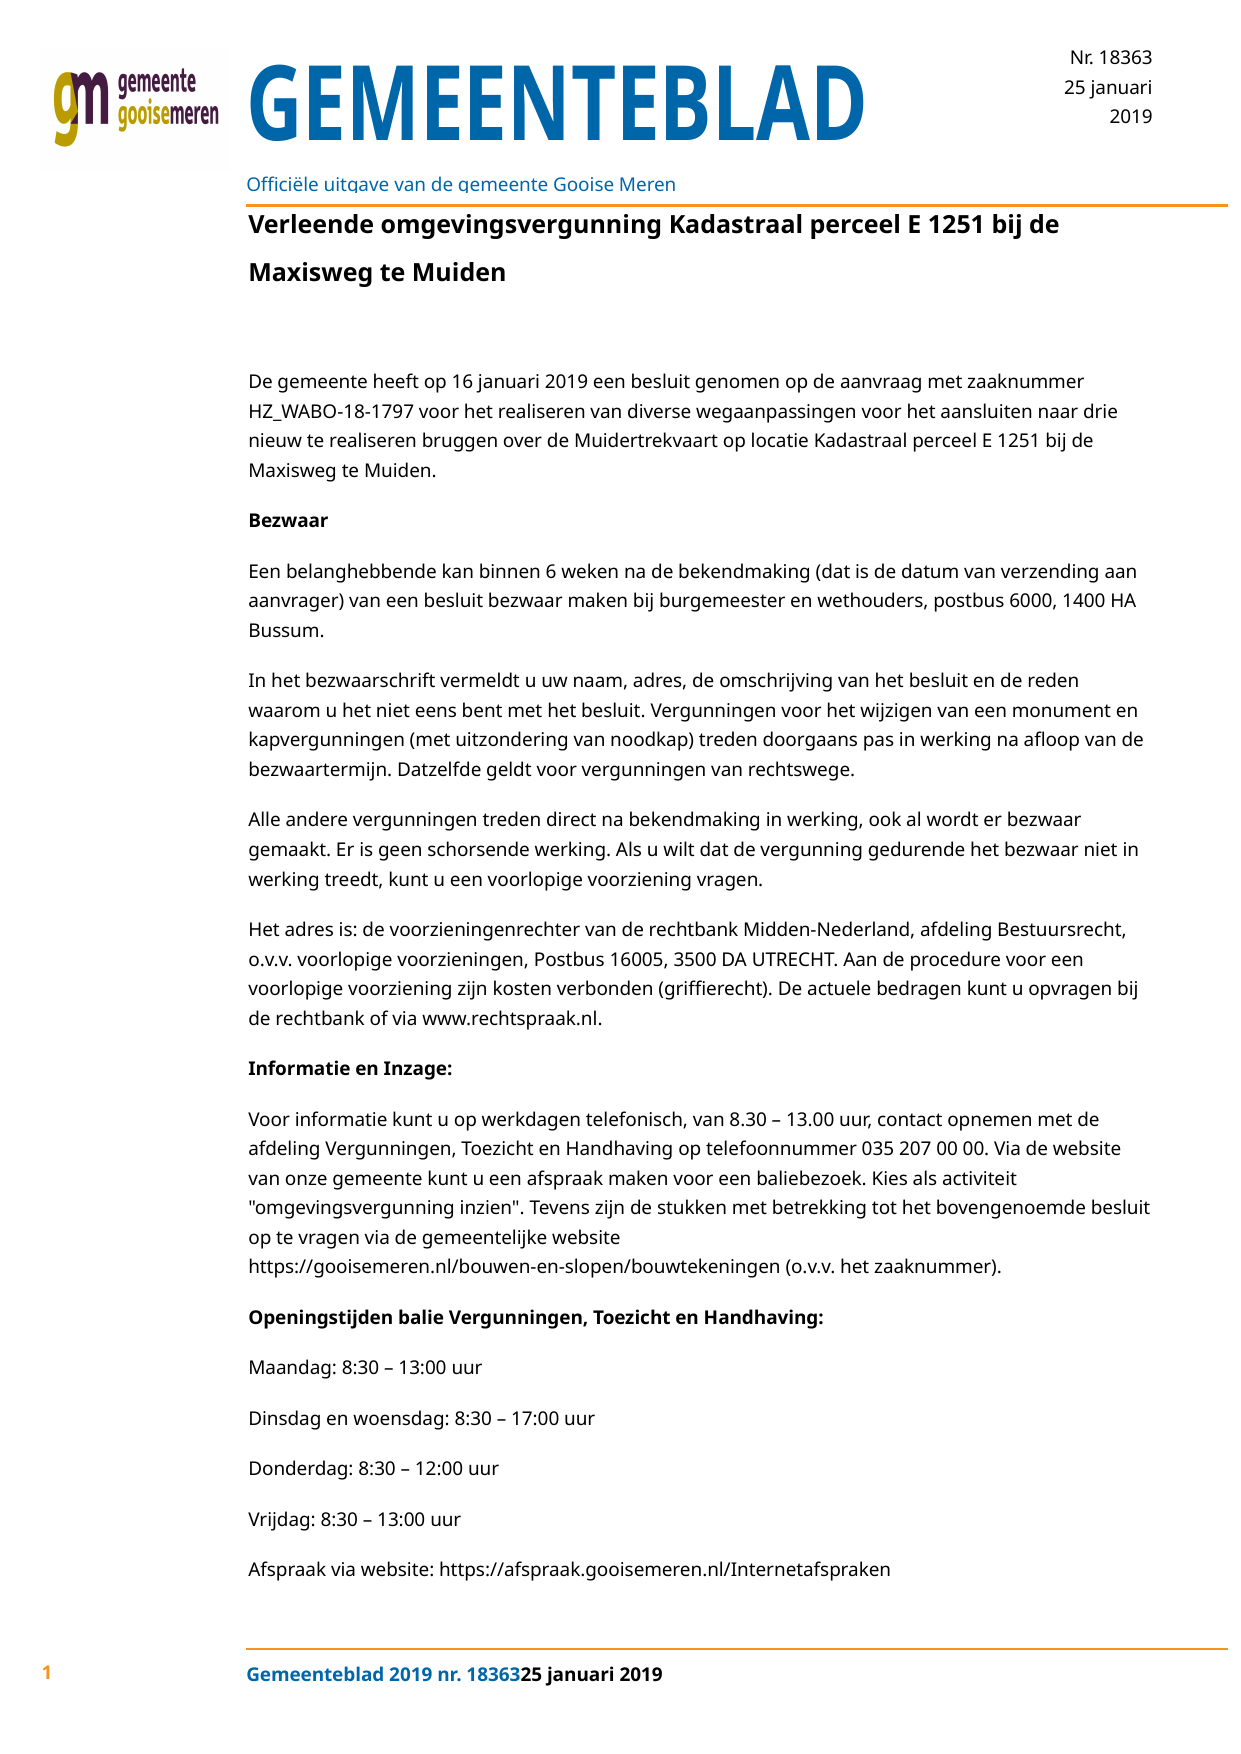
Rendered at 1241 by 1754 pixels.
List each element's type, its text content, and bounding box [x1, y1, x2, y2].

text Openingstijden balie Vergunningen, Toezicht en Handhaving: [248, 1304, 1152, 1330]
text Bezwaar [248, 507, 1152, 533]
text Maandag: 8:30 – 13:00 uur [248, 1354, 1152, 1380]
text Voor informatie kunt u op werkdagen telefonisch, van 8.30 – 13.00 uur, contact opnemen met de afdeling Vergunningen, Toezicht en Handhaving op telefoonnummer 035 207 00 00. Via de website van onze gemeente kunt u een afspraak maken voor een baliebezoek. Kies als activiteit "omgevingsvergunning inzien". Tevens zijn de stukken met betrekking tot het bovengenoemde besluit op te vragen via de gemeentelijke website https://gooisemeren.nl/bouwen-en-slopen/bouwtekeningen (o.v.v. het zaaknummer). [248, 1106, 1152, 1279]
text Vrijdag: 8:30 – 13:00 uur [248, 1506, 1152, 1532]
text Donderdag: 8:30 – 12:00 uur [248, 1455, 1152, 1481]
text Alle andere vergunningen treden direct na bekendmaking in werking, ook al wordt er bezwaar gemaakt. Er is geen schorsende werking. Als u wilt dat de vergunning gedurende het bezwaar niet in werking treedt, kunt u een voorlopige voorziening vragen. [248, 807, 1152, 892]
text Afspraak via website: https://afspraak.gooisemeren.nl/Internetafspraken [248, 1556, 1152, 1582]
picture [41, 47, 231, 172]
text Het adres is: de voorzieningenrechter van de rechtbank Midden-Nederland, afdeling Bestuursrecht, o.v.v. voorlopige voorzieningen, Postbus 16005, 3500 DA UTRECHT. Aan de procedure voor een voorlopige voorziening zijn kosten verbonden (griffierecht). De actuele bedragen kunt u opvragen bij de rechtbank of via www.rechtspraak.nl. [248, 916, 1152, 1031]
text De gemeente heeft op 16 januari 2019 een besluit genomen op de aanvraag met zaaknummer HZ_WABO-18-1797 voor het realiseren van diverse wegaanpassingen voor het aansluiten naar drie nieuw te realiseren bruggen over de Muidertrekvaart op locatie Kadastraal perceel E 1251 bij de Maxisweg te Muiden. [248, 368, 1152, 483]
text Een belanghebbende kan binnen 6 weken na de bekendmaking (dat is de datum van verzending aan aanvrager) van een besluit bezwaar maken bij burgemeester en wethouders, postbus 6000, 1400 HA Bussum. [248, 558, 1152, 643]
text In het bezwaarschrift vermeldt u uw naam, adres, de omschrijving van het besluit en de reden waarom u het niet eens bent met het besluit. Vergunningen voor het wijzigen van een monument en kapvergunningen (met uitzondering van noodkap) treden doorgaans pas in werking na afloop van de bezwaartermijn. Datzelfde geldt voor vergunningen van rechtswege. [248, 667, 1152, 782]
text Informatie en Inzage: [248, 1055, 1152, 1081]
text Dinsdag en woensdag: 8:30 – 17:00 uur [248, 1405, 1152, 1431]
text Verleende omgevingsvergunning Kadastraal perceel E 1251 bij de Maxisweg te Muiden [248, 207, 1152, 288]
